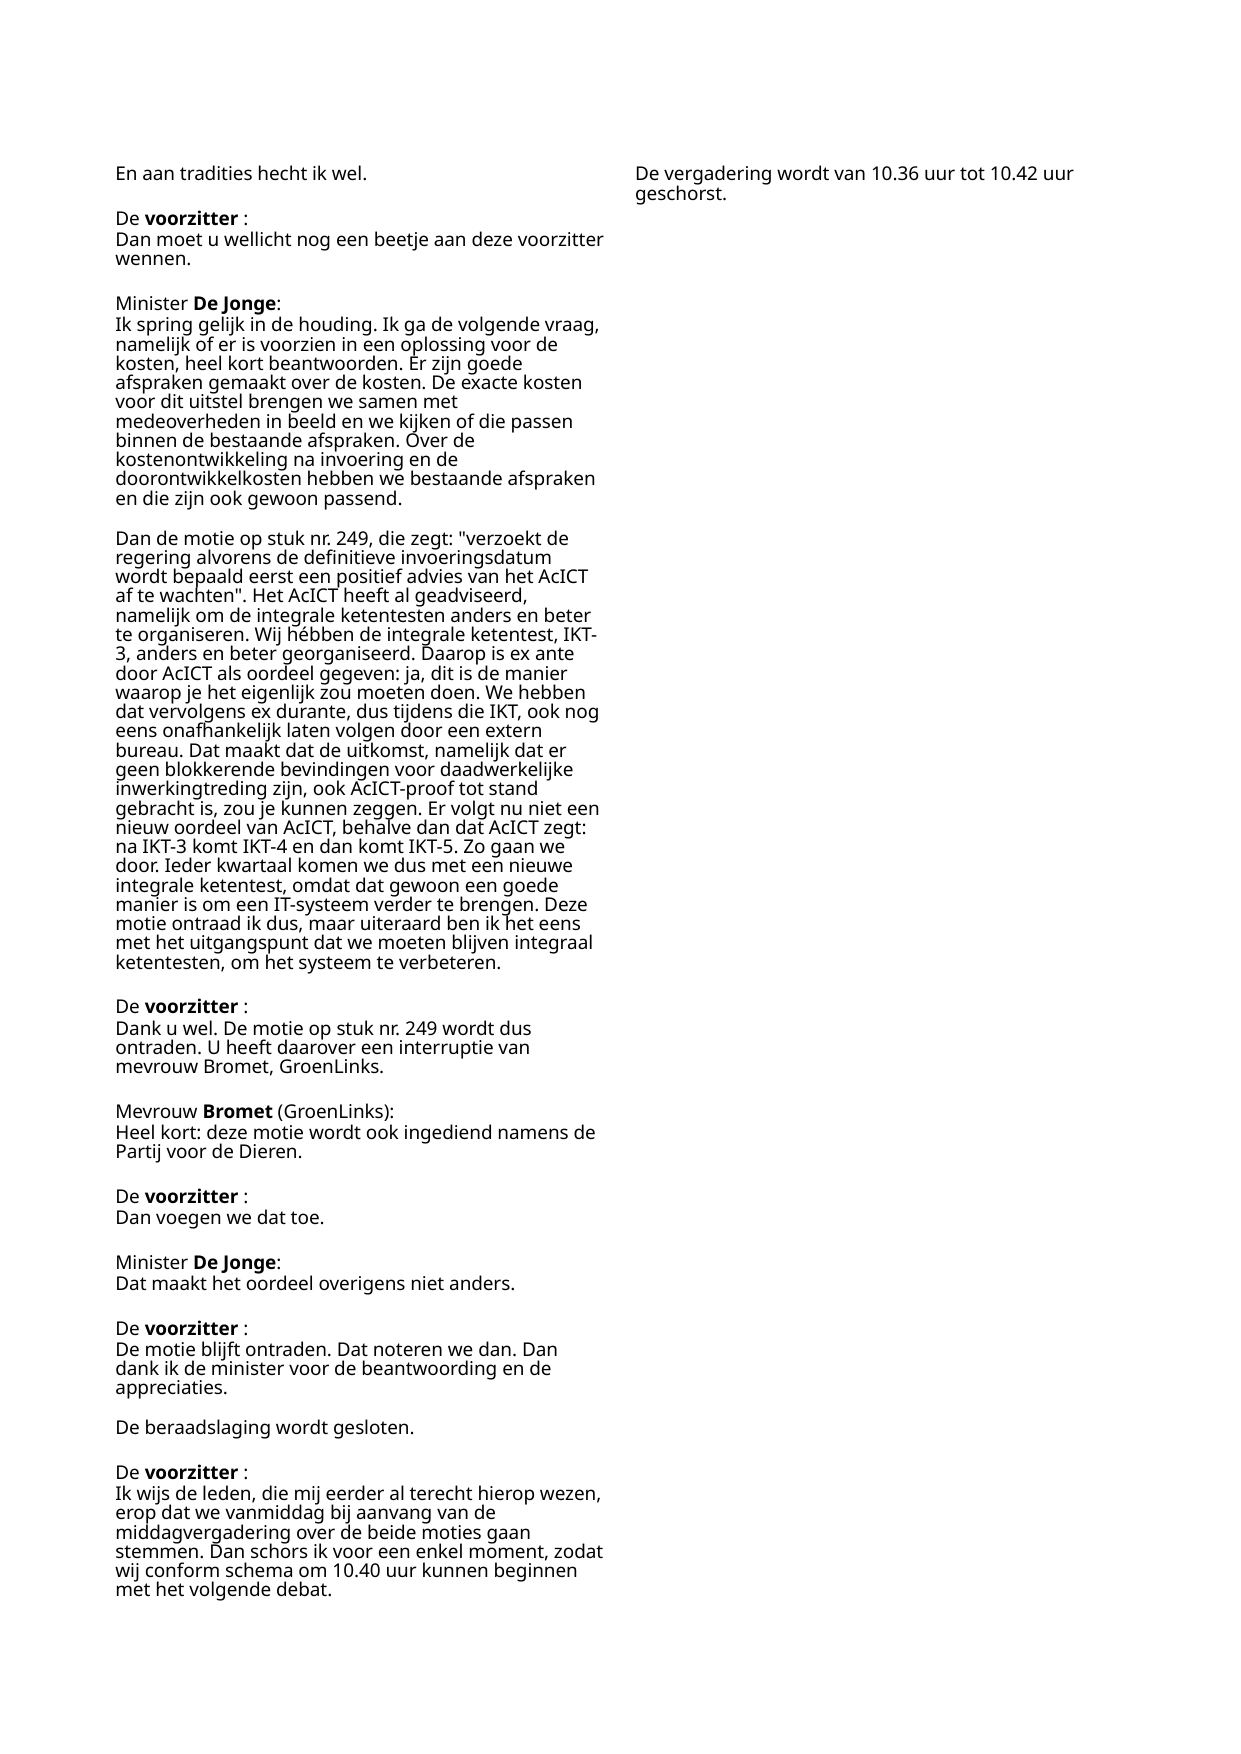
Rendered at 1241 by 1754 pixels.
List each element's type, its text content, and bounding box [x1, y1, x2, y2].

text Heel kort: deze motie wordt ook ingediend namens de Partij voor de Dieren. [115, 1124, 605, 1162]
text De voorzitter : [115, 205, 605, 231]
text Dank u wel. De motie op stuk nr. 249 wordt dus ontraden. U heeft daarover een interruptie van mevrouw Bromet, GroenLinks. [115, 1019, 605, 1077]
text Ik wijs de leden, die mij eerder al terecht hierop wezen, erop dat we vanmiddag bij aanvang van de middagvergadering over de beide moties gaan stemmen. Dan schors ik voor een enkel moment, zodat wij conform schema om 10.40 uur kunnen beginnen met het volgende debat. [115, 1485, 605, 1601]
text De beraadslaging wordt gesloten. [115, 1419, 605, 1438]
text De voorzitter : [115, 1315, 605, 1341]
text De vergadering wordt van 10.36 uur tot 10.42 uur geschorst. [635, 165, 1125, 204]
text De voorzitter : [115, 1183, 605, 1209]
text Minister De Jonge: [115, 1249, 605, 1275]
text De motie blijft ontraden. Dat noteren we dan. Dan dank ik de minister voor de beantwoording en de appreciaties. [115, 1341, 605, 1398]
text De voorzitter : [115, 1459, 605, 1485]
text Mevrouw Bromet (GroenLinks): [115, 1098, 605, 1124]
text De voorzitter : [115, 994, 605, 1019]
text Minister De Jonge: [115, 291, 605, 316]
text Dan de motie op stuk nr. 249, die zegt: "verzoekt de regering alvorens de definitieve invoeringsdatum wordt bepaald eerst een positief advies van het AcICT af te wachten". Het AcICT heeft al geadviseerd, namelijk om de integrale ketentesten anders en beter te organiseren. Wij hébben de integrale ketentest, IKT-3, anders en beter georganiseerd. Daarop is ex ante door AcICT als oordeel gegeven: ja, dit is de manier waarop je het eigenlijk zou moeten doen. We hebben dat vervolgens ex durante, dus tijdens die IKT, ook nog eens onafhankelijk laten volgen door een extern bureau. Dat maakt dat de uitkomst, namelijk dat er geen blokkerende bevindingen voor daadwerkelijke inwerkingtreding zijn, ook AcICT-proof tot stand gebracht is, zou je kunnen zeggen. Er volgt nu niet een nieuw oordeel van AcICT, behalve dan dat AcICT zegt: na IKT-3 komt IKT-4 en dan komt IKT-5. Zo gaan we door. Ieder kwartaal komen we dus met een nieuwe integrale ketentest, omdat dat gewoon een goede manier is om een IT-systeem verder te brengen. Deze motie ontraad ik dus, maar uiteraard ben ik het eens met het uitgangspunt dat we moeten blijven integraal ketentesten, om het systeem te verbeteren. [115, 530, 605, 973]
text Ik spring gelijk in de houding. Ik ga de volgende vraag, namelijk of er is voorzien in een oplossing voor de kosten, heel kort beantwoorden. Er zijn goede afspraken gemaakt over de kosten. De exacte kosten voor dit uitstel brengen we samen met medeoverheden in beeld en we kijken of die passen binnen de bestaande afspraken. Over de kostenontwikkeling na invoering en de doorontwikkelkosten hebben we bestaande afspraken en die zijn ook gewoon passend. [115, 316, 605, 509]
text Dat maakt het oordeel overigens niet anders. [115, 1275, 605, 1294]
text Dan moet u wellicht nog een beetje aan deze voorzitter wennen. [115, 231, 605, 270]
text Dan voegen we dat toe. [115, 1209, 605, 1228]
text En aan tradities hecht ik wel. [115, 165, 605, 184]
